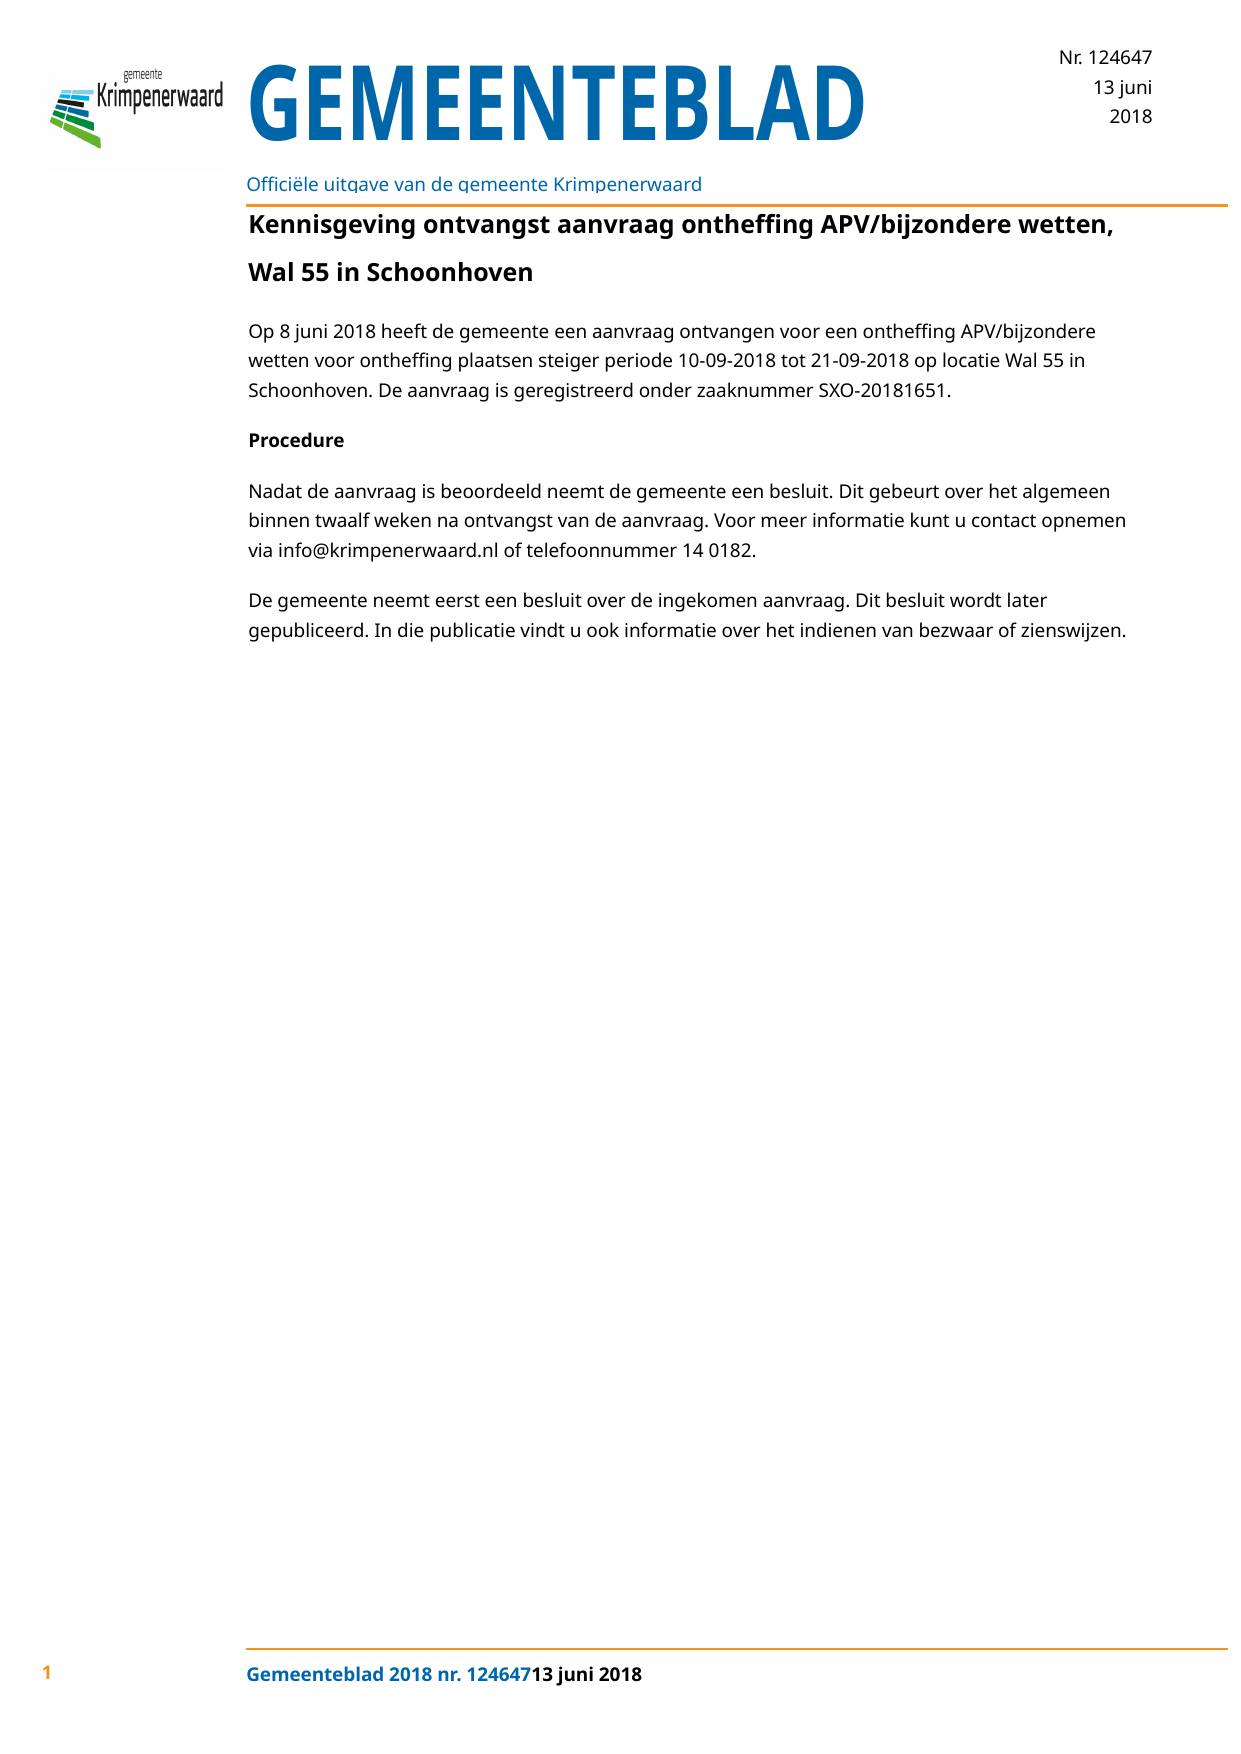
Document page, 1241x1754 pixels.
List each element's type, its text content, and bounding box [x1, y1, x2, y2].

text Nadat de aanvraag is beoordeeld neemt de gemeente een besluit. Dit gebeurt over het algemeen binnen twaalf weken na ontvangst van de aanvraag. Voor meer informatie kunt u contact opnemen via info@krimpenerwaard.nl of telefoonnummer 14 0182. [248, 478, 1152, 563]
picture [41, 47, 231, 172]
text De gemeente neemt eerst een besluit over de ingekomen aanvraag. Dit besluit wordt later gepubliceerd. In die publicatie vindt u ook informatie over het indienen van bezwaar of zienswijzen. [248, 587, 1152, 643]
text Procedure [248, 427, 1152, 453]
text Kennisgeving ontvangst aanvraag ontheffing APV/bijzondere wetten, Wal 55 in Schoonhoven [248, 207, 1152, 288]
text Op 8 juni 2018 heeft de gemeente een aanvraag ontvangen voor een ontheffing APV/bijzondere wetten voor ontheffing plaatsen steiger periode 10-09-2018 tot 21-09-2018 op locatie Wal 55 in Schoonhoven. De aanvraag is geregistreerd onder zaaknummer SXO-20181651. [248, 318, 1152, 403]
